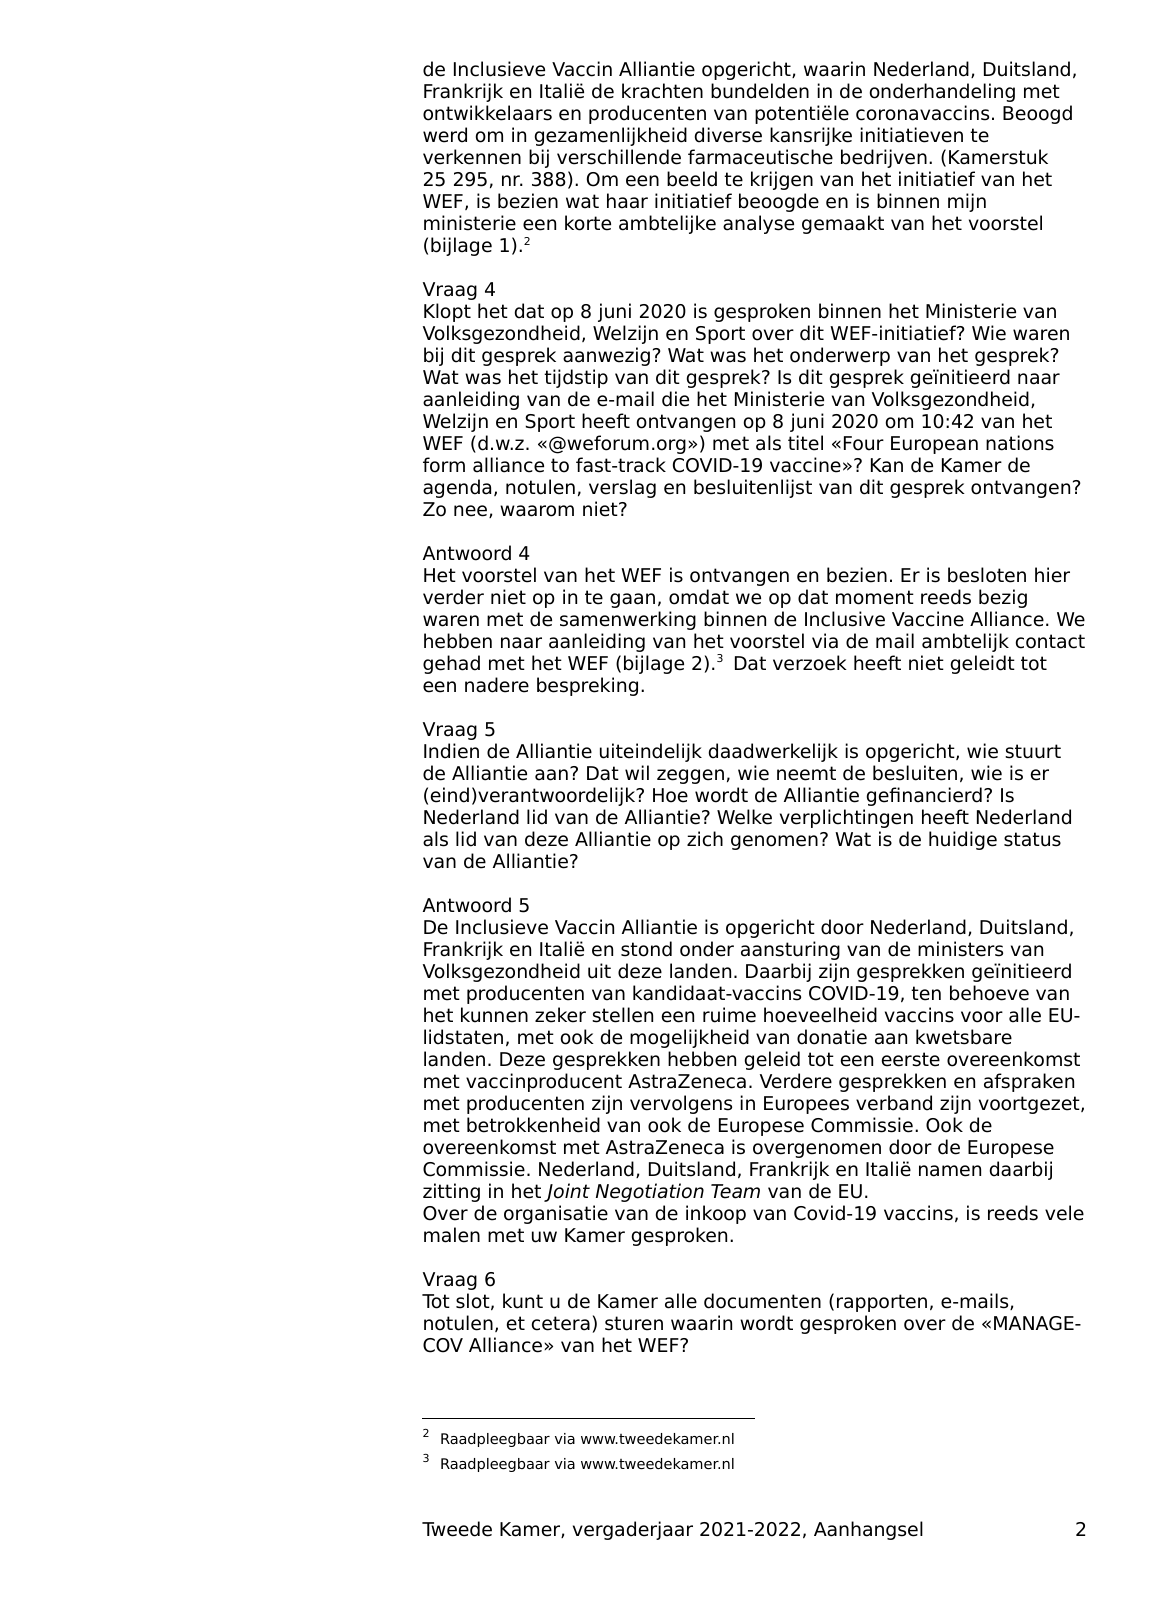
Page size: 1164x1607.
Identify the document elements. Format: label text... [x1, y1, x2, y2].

text Raadpleegbaar via www.tweedekamer.nl [422, 1452, 1087, 1474]
text Het voorstel van het WEF is ontvangen en bezien. Er is besloten hier verder niet op in te gaan, omdat we op dat moment reeds bezig waren met de samenwerking binnen de Inclusive Vaccine Alliance. We hebben naar aanleiding van het voorstel via de mail ambtelijk contact gehad met het WEF (bijlage 2). Dat verzoek heeft niet geleidt tot een nadere bespreking. [422, 565, 1087, 697]
text Klopt het dat op 8 juni 2020 is gesproken binnen het Ministerie van Volksgezondheid, Welzijn en Sport over dit WEF-initiatief? Wie waren bij dit gesprek aanwezig? Wat was het onderwerp van het gesprek? Wat was het tijdstip van dit gesprek? Is dit gesprek geïnitieerd naar aanleiding van de e-mail die het Ministerie van Volksgezondheid, Welzijn en Sport heeft ontvangen op 8 juni 2020 om 10:42 van het WEF (d.w.z. «@weforum.org») met als titel «Four European nations form alliance to fast-track COVID-19 vaccine»? Kan de Kamer de agenda, notulen, verslag en besluitenlijst van dit gesprek ontvangen? Zo nee, waarom niet? [422, 301, 1087, 521]
text de Inclusieve Vaccin Alliantie opgericht, waarin Nederland, Duitsland, Frankrijk en Italië de krachten bundelden in de onderhandeling met ontwikkelaars en producenten van potentiële coronavaccins. Beoogd werd om in gezamenlijkheid diverse kansrijke initiatieven te verkennen bij verschillende farmaceutische bedrijven. (Kamerstuk 25 295, nr. 388). Om een beeld te krijgen van het initiatief van het WEF, is bezien wat haar initiatief beoogde en is binnen mijn ministerie een korte ambtelijke analyse gemaakt van het voorstel (bijlage 1). [422, 59, 1087, 257]
text Antwoord 4 [422, 543, 1087, 565]
text Indien de Alliantie uiteindelijk daadwerkelijk is opgericht, wie stuurt de Alliantie aan? Dat wil zeggen, wie neemt de besluiten, wie is er (eind)verantwoordelijk? Hoe wordt de Alliantie gefinancierd? Is Nederland lid van de Alliantie? Welke verplichtingen heeft Nederland als lid van deze Alliantie op zich genomen? Wat is de huidige status van de Alliantie? [422, 741, 1087, 873]
text Vraag 5 [422, 719, 1087, 741]
text Antwoord 5 [422, 895, 1087, 917]
text Raadpleegbaar via www.tweedekamer.nl [422, 1427, 1087, 1449]
text De Inclusieve Vaccin Alliantie is opgericht door Nederland, Duitsland, Frankrijk en Italië en stond onder aansturing van de ministers van Volksgezondheid uit deze landen. Daarbij zijn gesprekken geïnitieerd met producenten van kandidaat-vaccins COVID-19, ten behoeve van het kunnen zeker stellen een ruime hoeveelheid vaccins voor alle EU-lidstaten, met ook de mogelijkheid van donatie aan kwetsbare landen. Deze gesprekken hebben geleid tot een eerste overeenkomst met vaccinproducent AstraZeneca. Verdere gesprekken en afspraken met producenten zijn vervolgens in Europees verband zijn voortgezet, met betrokkenheid van ook de Europese Commissie. Ook de overeenkomst met AstraZeneca is overgenomen door de Europese Commissie. Nederland, Duitsland, Frankrijk en Italië namen daarbij zitting in het Joint Negotiation Team van de EU. [422, 917, 1087, 1203]
text Vraag 4 [422, 279, 1087, 301]
text Tot slot, kunt u de Kamer alle documenten (rapporten, e-mails, notulen, et cetera) sturen waarin wordt gesproken over de «MANAGE-COV Alliance» van het WEF? [422, 1291, 1087, 1357]
text Over de organisatie van de inkoop van Covid-19 vaccins, is reeds vele malen met uw Kamer gesproken. [422, 1203, 1087, 1247]
text Vraag 6 [422, 1269, 1087, 1291]
